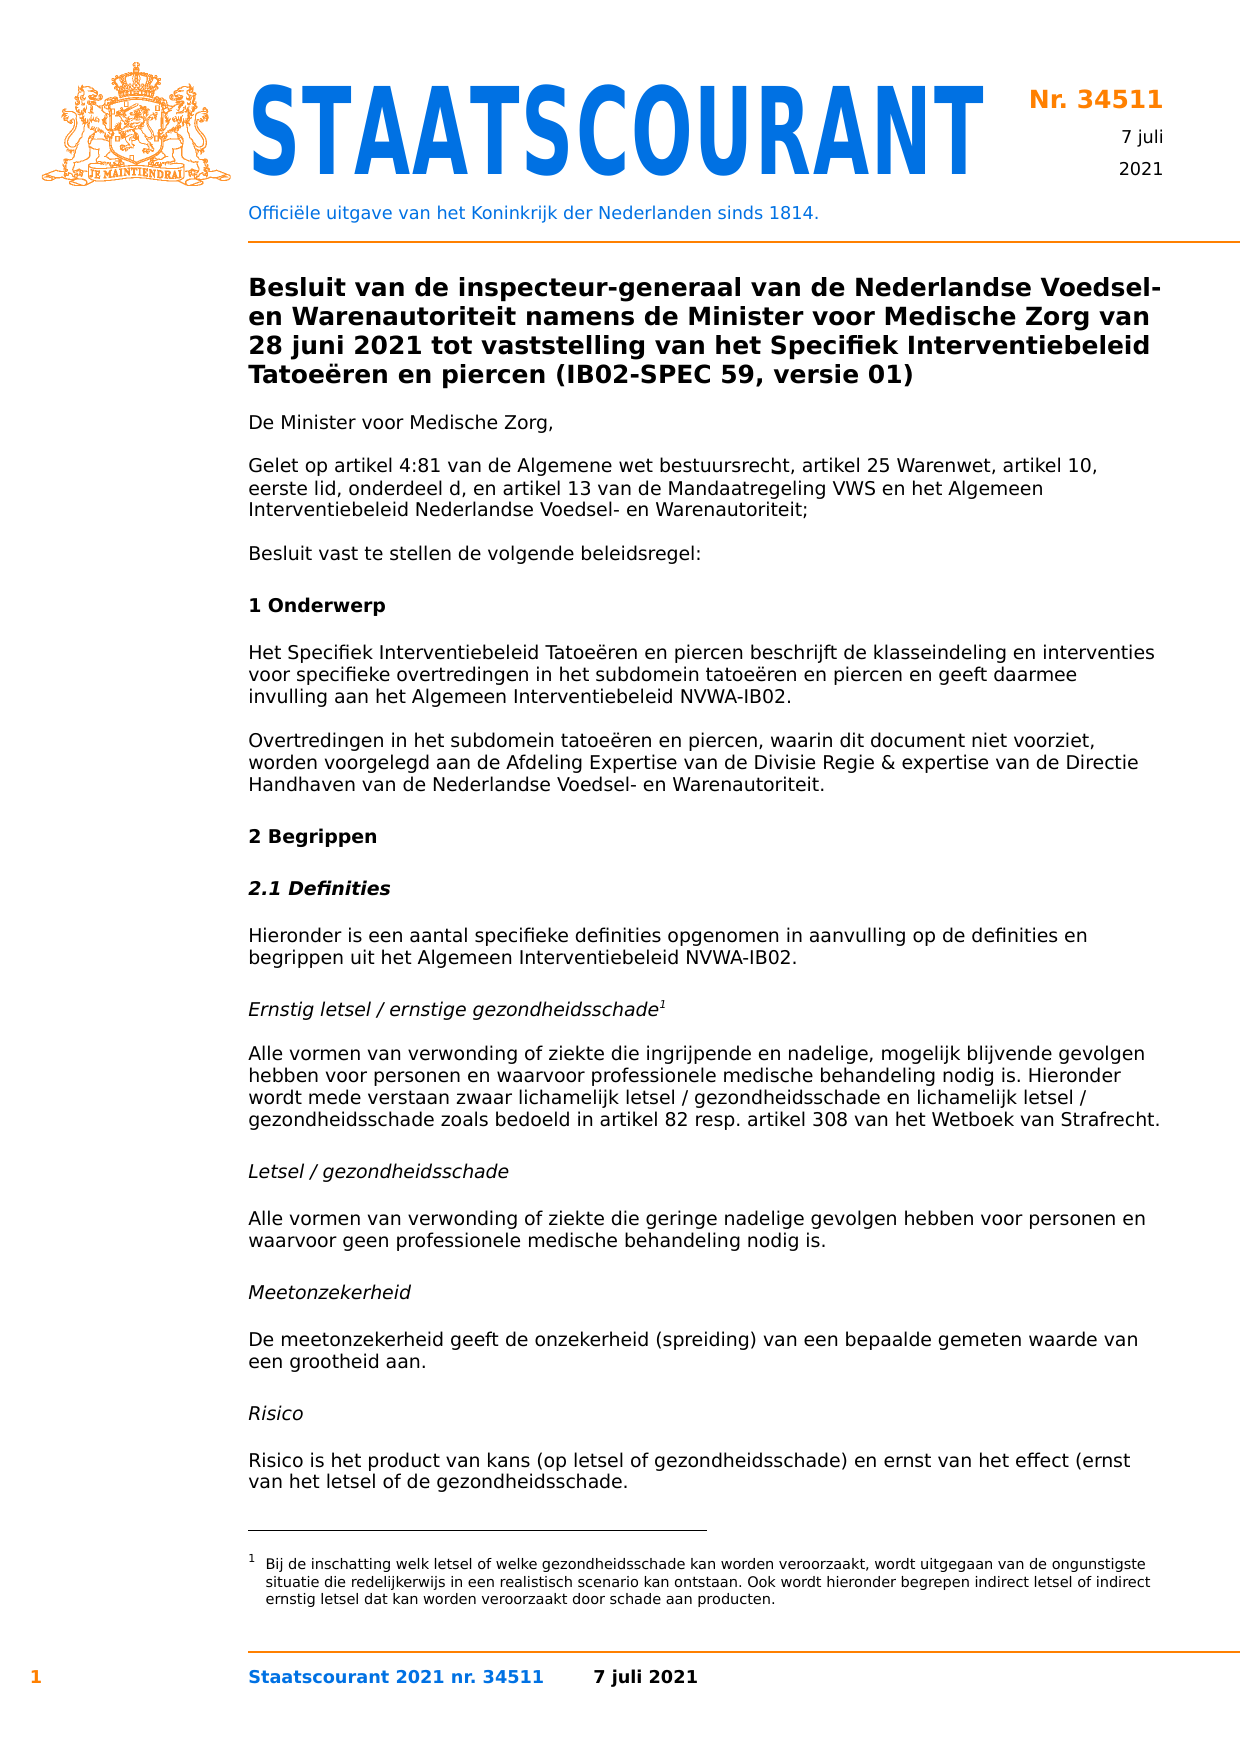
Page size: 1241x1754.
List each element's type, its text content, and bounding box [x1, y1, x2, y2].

subtitle 1 Onderwerp [248, 595, 1163, 617]
text De meetonzekerheid geeft de onzekerheid (spreiding) van een bepaalde gemeten waarde van een grootheid aan. [248, 1328, 1163, 1372]
text Alle vormen van verwonding of ziekte die ingrijpende en nadelige, mogelijk blijvende gevolgen hebben voor personen en waarvoor professionele medische behandeling nodig is. Hieronder wordt mede verstaan zwaar lichamelijk letsel / gezondheidsschade en lichamelijk letsel / gezondheidsschade zoals bedoeld in artikel 82 resp. artikel 308 van het Wetboek van Strafrecht. [248, 1043, 1163, 1131]
text Gelet op artikel 4:81 van de Algemene wet bestuursrecht, artikel 25 Warenwet, artikel 10, eerste lid, onderdeel d, en artikel 13 van de Mandaatregeling VWS en het Algemeen Interventiebeleid Nederlandse Voedsel- en Warenautoriteit; [248, 455, 1163, 521]
text Risico is het product van kans (op letsel of gezondheidsschade) en ernst van het effect (ernst van het letsel of de gezondheidsschade. [248, 1449, 1163, 1493]
text Hieronder is een aantal specifieke definities opgenomen in aanvulling op de definities en begrippen uit het Algemeen Interventiebeleid NVWA-IB02. [248, 925, 1163, 969]
subtitle Besluit van de inspecteur-generaal van de Nederlandse Voedsel- en Warenautoriteit namens de Minister voor Medische Zorg van 28 juni 2021 tot vaststelling van het Specifiek Interventiebeleid Tatoeëren en piercen (IB02-SPEC 59, versie 01) [248, 273, 1163, 390]
subtitle Ernstig letsel / ernstige gezondheidsschade [248, 999, 1163, 1021]
picture [41, 62, 231, 186]
table_header STAATSCOURANT [248, 62, 998, 203]
subtitle 2 Begrippen [248, 826, 1163, 848]
text Besluit vast te stellen de volgende beleidsregel: [248, 543, 1163, 565]
table_cell 2021 [998, 153, 1240, 203]
subtitle Meetonzekerheid [248, 1282, 1163, 1303]
subtitle Risico [248, 1402, 1163, 1424]
subtitle 2.1 Definities [248, 878, 1163, 900]
text Bij de inschatting welk letsel of welke gezondheidsschade kan worden veroorzaakt, wordt uitgegaan van de ongunstigste situatie die redelijkerwijs in een realistisch scenario kan ontstaan. Ook wordt hieronder begrepen indirect letsel of indirect ernstig letsel dat kan worden veroorzaakt door schade aan producten. [248, 1552, 1163, 1608]
text Alle vormen van verwonding of ziekte die geringe nadelige gevolgen hebben voor personen en waarvoor geen professionele medische behandeling nodig is. [248, 1208, 1163, 1252]
table_header Nr. 34511 [998, 62, 1240, 121]
text Overtredingen in het subdomein tatoeëren en piercen, waarin dit document niet voorziet, worden voorgelegd aan de Afdeling Expertise van de Divisie Regie & expertise van de Directie Handhaven van de Nederlandse Voedsel- en Warenautoriteit. [248, 730, 1163, 796]
table_header [25, 62, 248, 241]
table_cell Officiële uitgave van het Koninkrijk der Nederlanden sinds 1814. [248, 203, 1240, 241]
text De Minister voor Medische Zorg, [248, 412, 1163, 433]
subtitle Letsel / gezondheidsschade [248, 1161, 1163, 1183]
table_cell 7 juli [998, 121, 1240, 153]
text Het Specifiek Interventiebeleid Tatoeëren en piercen beschrijft de klasseindeling en interventies voor specifieke overtredingen in het subdomein tatoeëren en piercen en geeft daarmee invulling aan het Algemeen Interventiebeleid NVWA-IB02. [248, 642, 1163, 708]
